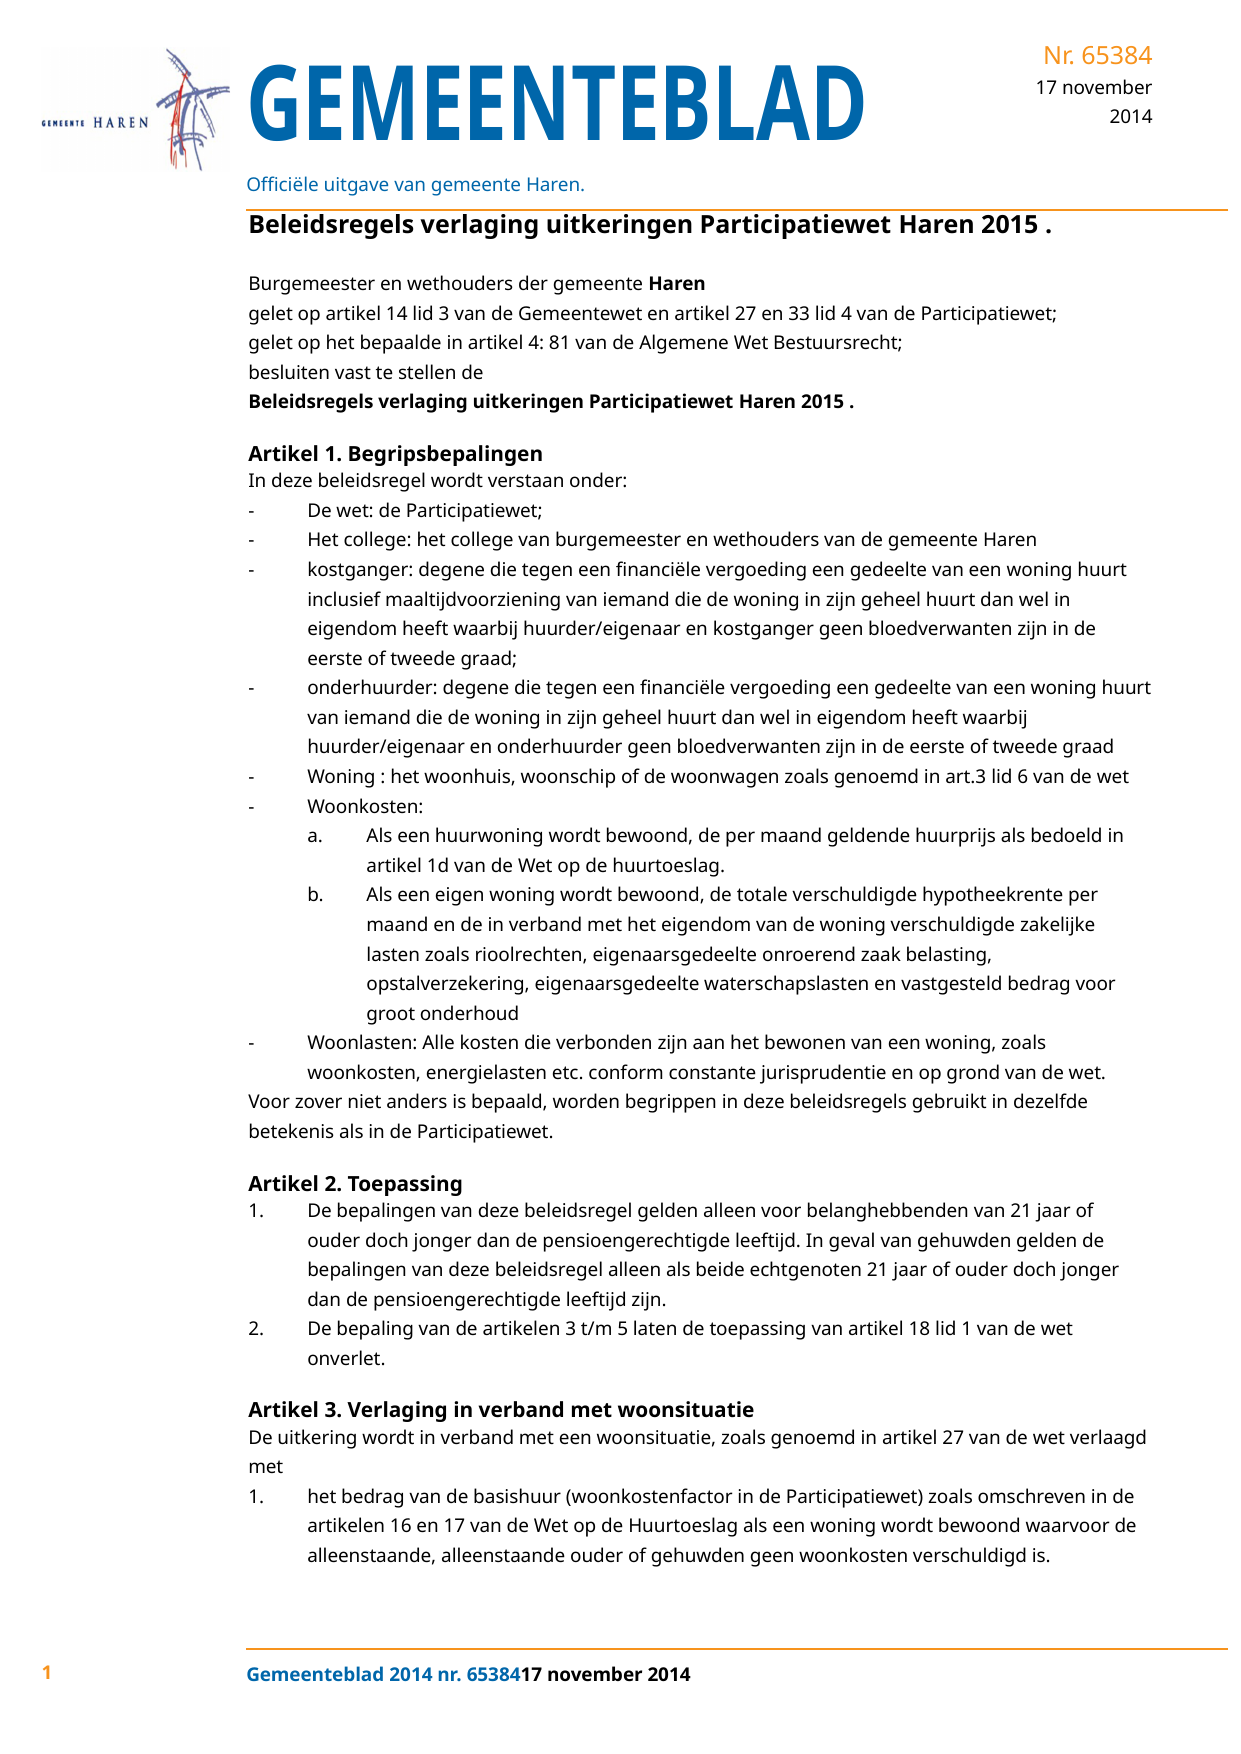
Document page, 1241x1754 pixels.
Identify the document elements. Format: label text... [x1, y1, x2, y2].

list het bedrag van de basishuur (woonkostenfactor in de Participatiewet) zoals omschreven in de artikelen 16 en 17 van de Wet op de Huurtoeslag als een woning wordt bewoond waarvoor de alleenstaande, alleenstaande ouder of gehuwden geen woonkosten verschuldigd is. [248, 1483, 1152, 1568]
text In deze beleidsregel wordt verstaan onder: [248, 467, 1152, 493]
list onderhuurder: degene die tegen een financiële vergoeding een gedeelte van een woning huurt van iemand die de woning in zijn geheel huurt dan wel in eigendom heeft waarbij huurder/eigenaar en onderhuurder geen bloedverwanten zijn in de eerste of tweede graad [248, 674, 1152, 759]
text Artikel 2. Toepassing [248, 1169, 1152, 1197]
text Voor zover niet anders is bepaald, worden begrippen in deze beleidsregels gebruikt in dezelfde betekenis als in de Participatiewet. [248, 1089, 1152, 1144]
list De bepaling van de artikelen 3 t/m 5 laten de toepassing van artikel 18 lid 1 van de wet onverlet. [248, 1316, 1152, 1371]
text Artikel 1. Begripsbepalingen [248, 439, 1152, 467]
text Artikel 3. Verlaging in verband met woonsituatie [248, 1396, 1152, 1424]
text Beleidsregels verlaging uitkeringen Participatiewet Haren 2015 . [248, 211, 1152, 241]
list Woning : het woonhuis, woonschip of de woonwagen zoals genoemd in art.3 lid 6 van de wet [248, 763, 1152, 789]
list Woonkosten: [248, 793, 1152, 819]
text Beleidsregels verlaging uitkeringen Participatiewet Haren 2015 . [248, 389, 1152, 414]
text Burgemeester en wethouders der gemeente Haren [248, 270, 1152, 296]
text gelet op artikel 14 lid 3 van de Gemeentewet en artikel 27 en 33 lid 4 van de Participatiewet; [248, 300, 1152, 326]
list kostganger: degene die tegen een financiële vergoeding een gedeelte van een woning huurt inclusief maaltijdvoorziening van iemand die de woning in zijn geheel huurt dan wel in eigendom heeft waarbij huurder/eigenaar en kostganger geen bloedverwanten zijn in de eerste of tweede graad; [248, 556, 1152, 671]
list Woonlasten: Alle kosten die verbonden zijn aan het bewonen van een woning, zoals woonkosten, energielasten etc. conform constante jurisprudentie en op grond van de wet. [248, 1029, 1152, 1085]
text gelet op het bepaalde in artikel 4: 81 van de Algemene Wet Bestuursrecht; [248, 329, 1152, 355]
text besluiten vast te stellen de [248, 359, 1152, 385]
list Als een eigen woning wordt bewoond, de totale verschuldigde hypotheekrente per maand en de in verband met het eigendom van de woning verschuldigde zakelijke lasten zoals rioolrechten, eigenaarsgedeelte onroerend zaak belasting, opstalverzekering, eigenaarsgedeelte waterschapslasten en vastgesteld bedrag voor groot onderhoud [307, 882, 1152, 1026]
list Als een huurwoning wordt bewoond, de per maand geldende huurprijs als bedoeld in artikel 1d van de Wet op de huurtoeslag. [307, 822, 1152, 878]
picture [41, 47, 231, 172]
list De bepalingen van deze beleidsregel gelden alleen voor belanghebbenden van 21 jaar of ouder doch jonger dan de pensioengerechtigde leeftijd. In geval van gehuwden gelden de bepalingen van deze beleidsregel alleen als beide echtgenoten 21 jaar of ouder doch jonger dan de pensioengerechtigde leeftijd zijn. [248, 1197, 1152, 1312]
list Het college: het college van burgemeester en wethouders van de gemeente Haren [248, 527, 1152, 552]
text De uitkering wordt in verband met een woonsituatie, zoals genoemd in artikel 27 van de wet verlaagd met [248, 1424, 1152, 1479]
list De wet: de Participatiewet; [248, 497, 1152, 523]
